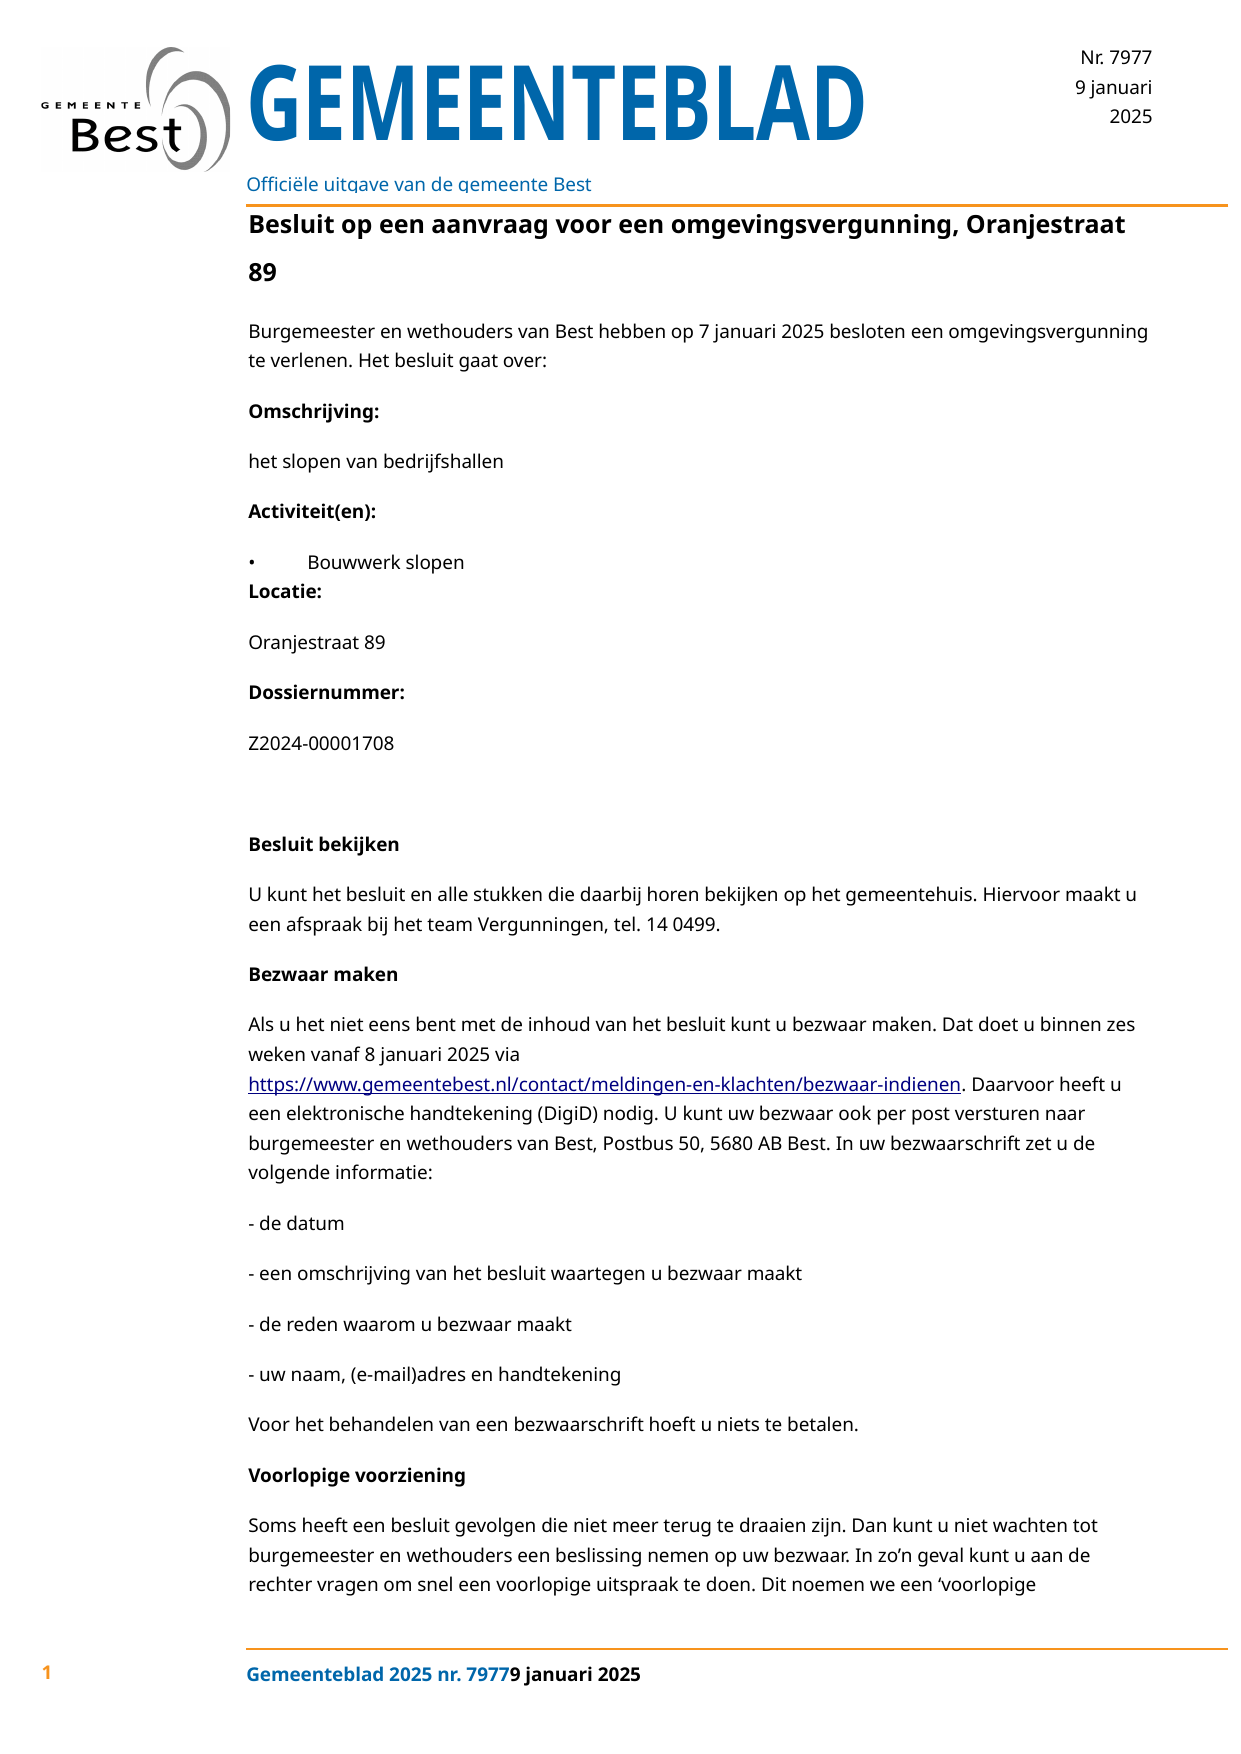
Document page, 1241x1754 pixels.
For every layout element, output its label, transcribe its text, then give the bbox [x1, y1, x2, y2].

text Voorlopige voorziening [248, 1462, 1152, 1488]
text Besluit bekijken [248, 831, 1152, 857]
text Oranjestraat 89 [248, 629, 1152, 655]
text Besluit op een aanvraag voor een omgevingsvergunning, Oranjestraat 89 [248, 207, 1152, 288]
text U kunt het besluit en alle stukken die daarbij horen bekijken op het gemeentehuis. Hiervoor maakt u een afspraak bij het team Vergunningen, tel. 14 0499. [248, 881, 1152, 937]
text - een omschrijving van het besluit waartegen u bezwaar maakt [248, 1260, 1152, 1286]
text het slopen van bedrijfshallen [248, 448, 1152, 474]
text Omschrijving: [248, 398, 1152, 424]
text - de datum [248, 1210, 1152, 1236]
list Bouwwerk slopen [248, 549, 1152, 575]
text Activiteit(en): [248, 499, 1152, 524]
text Burgemeester en wethouders van Best hebben op 7 januari 2025 besloten een omgevingsvergunning te verlenen. Het besluit gaat over: [248, 318, 1152, 373]
text Bezwaar maken [248, 961, 1152, 987]
text Als u het niet eens bent met de inhoud van het besluit kunt u bezwaar maken. Dat doet u binnen zes weken vanaf 8 januari 2025 via https://www.gemeentebest.nl/contact/meldingen-en-klachten/bezwaar-indienen. Daarvoor heeft u een elektronische handtekening (DigiD) nodig. U kunt uw bezwaar ook per post versturen naar burgemeester en wethouders van Best, Postbus 50, 5680 AB Best. In uw bezwaarschrift zet u de volgende informatie: [248, 1012, 1152, 1185]
text - de reden waarom u bezwaar maakt [248, 1311, 1152, 1337]
text Locatie: [248, 579, 1152, 604]
picture [41, 47, 231, 172]
text Dossiernummer: [248, 679, 1152, 705]
text Z2024-00001708 [248, 730, 1152, 756]
text - uw naam, (e-mail)adres en handtekening [248, 1361, 1152, 1387]
text Voor het behandelen van een bezwaarschrift hoeft u niets te betalen. [248, 1412, 1152, 1437]
text Soms heeft een besluit gevolgen die niet meer terug te draaien zijn. Dan kunt u niet wachten tot burgemeester en wethouders een beslissing nemen op uw bezwaar. In zo’n geval kunt u aan de rechter vragen om snel een voorlopige uitspraak te doen. Dit noemen we een ‘voorlopige [248, 1512, 1152, 1597]
